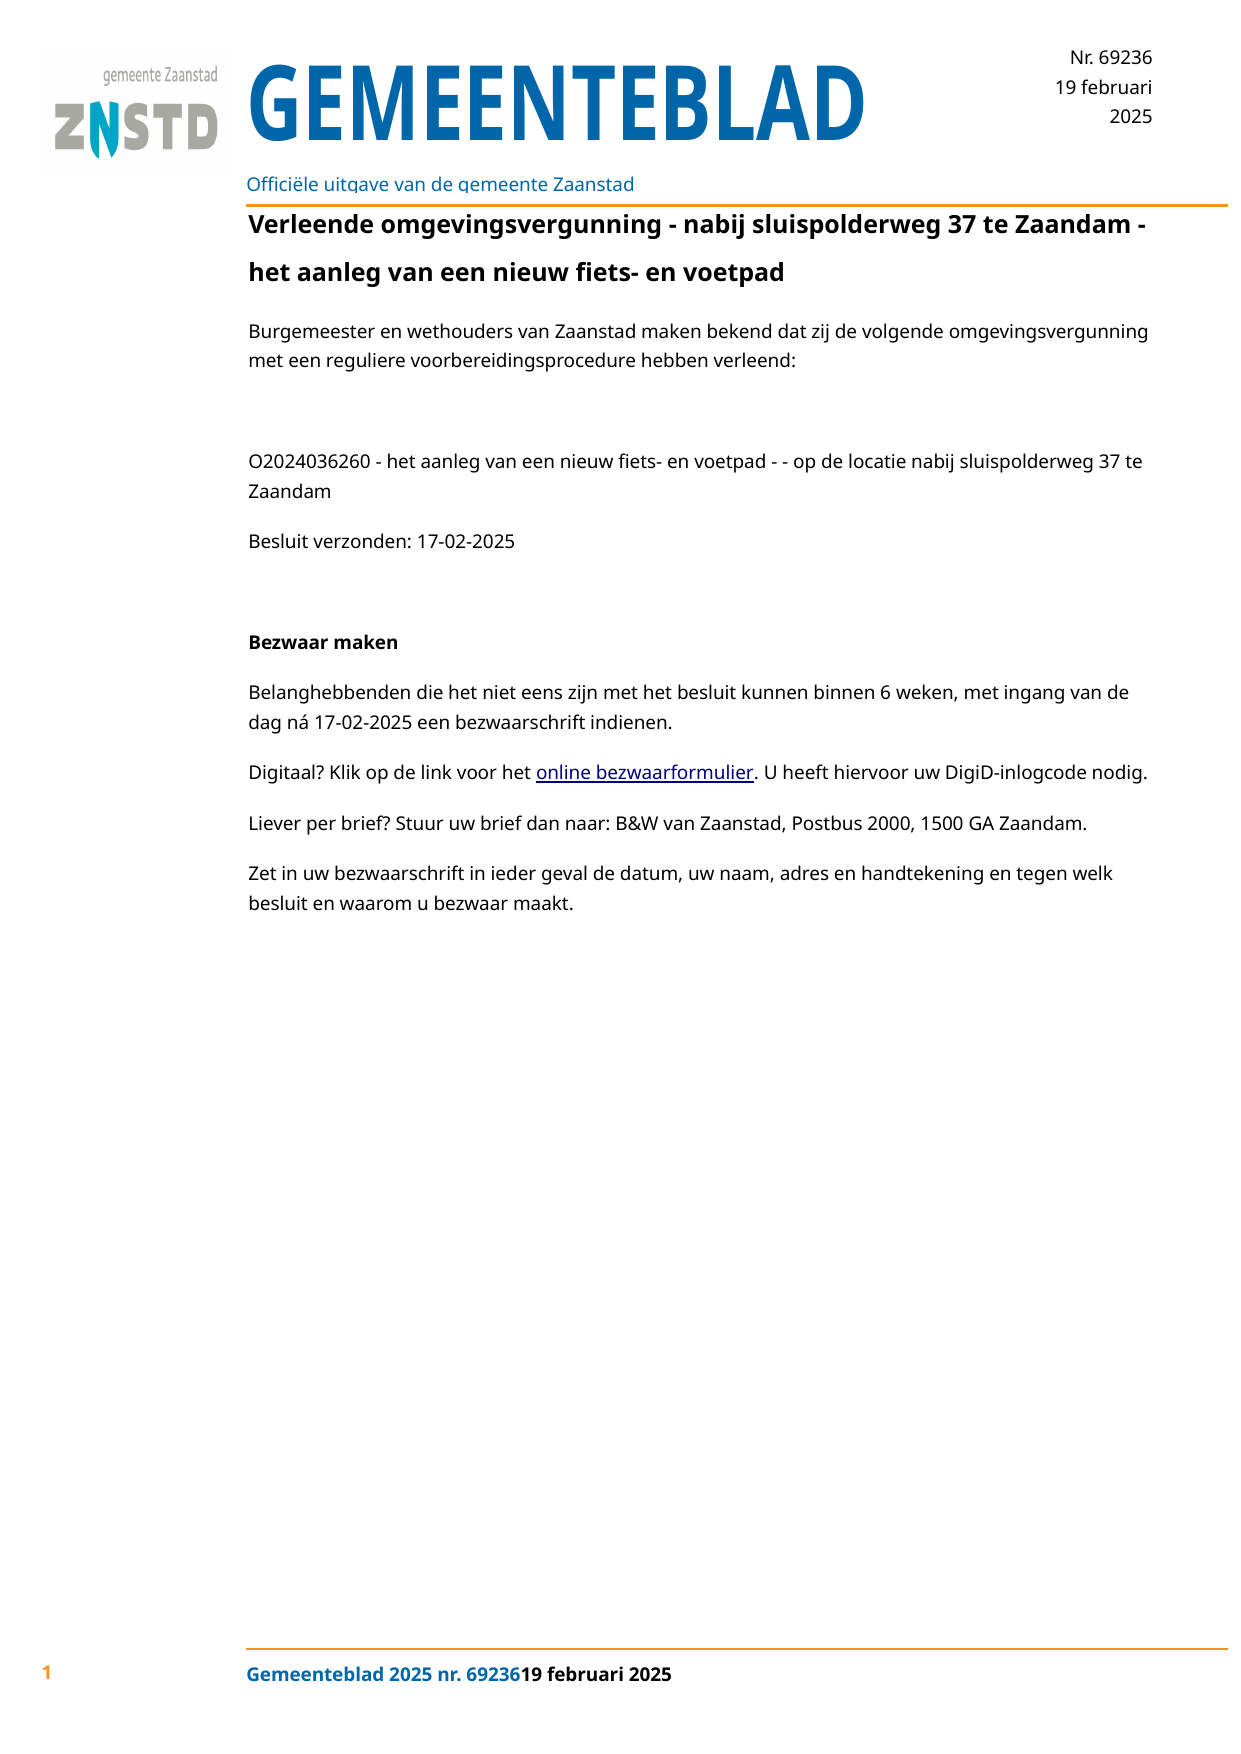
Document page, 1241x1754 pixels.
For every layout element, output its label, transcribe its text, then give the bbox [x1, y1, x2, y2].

text Burgemeester en wethouders van Zaanstad maken bekend dat zij de volgende omgevingsvergunning met een reguliere voorbereidingsprocedure hebben verleend: [248, 318, 1152, 373]
text Liever per brief? Stuur uw brief dan naar: B&W van Zaanstad, Postbus 2000, 1500 GA Zaandam. [248, 810, 1152, 836]
text Belanghebbenden die het niet eens zijn met het besluit kunnen binnen 6 weken, met ingang van de dag ná 17-02-2025 een bezwaarschrift indienen. [248, 679, 1152, 735]
text Bezwaar maken [248, 629, 1152, 655]
text O2024036260 - het aanleg van een nieuw fiets- en voetpad - - op de locatie nabij sluispolderweg 37 te Zaandam [248, 448, 1152, 504]
text Digitaal? Klik op de link voor het online bezwaarformulier. U heeft hiervoor uw DigiD-inlogcode nodig. [248, 759, 1152, 785]
text Besluit verzonden: 17-02-2025 [248, 528, 1152, 554]
picture [41, 47, 231, 172]
text Verleende omgevingsvergunning - nabij sluispolderweg 37 te Zaandam - het aanleg van een nieuw fiets- en voetpad [248, 207, 1152, 288]
text Zet in uw bezwaarschrift in ieder geval de datum, uw naam, adres en handtekening en tegen welk besluit en waarom u bezwaar maakt. [248, 860, 1152, 916]
